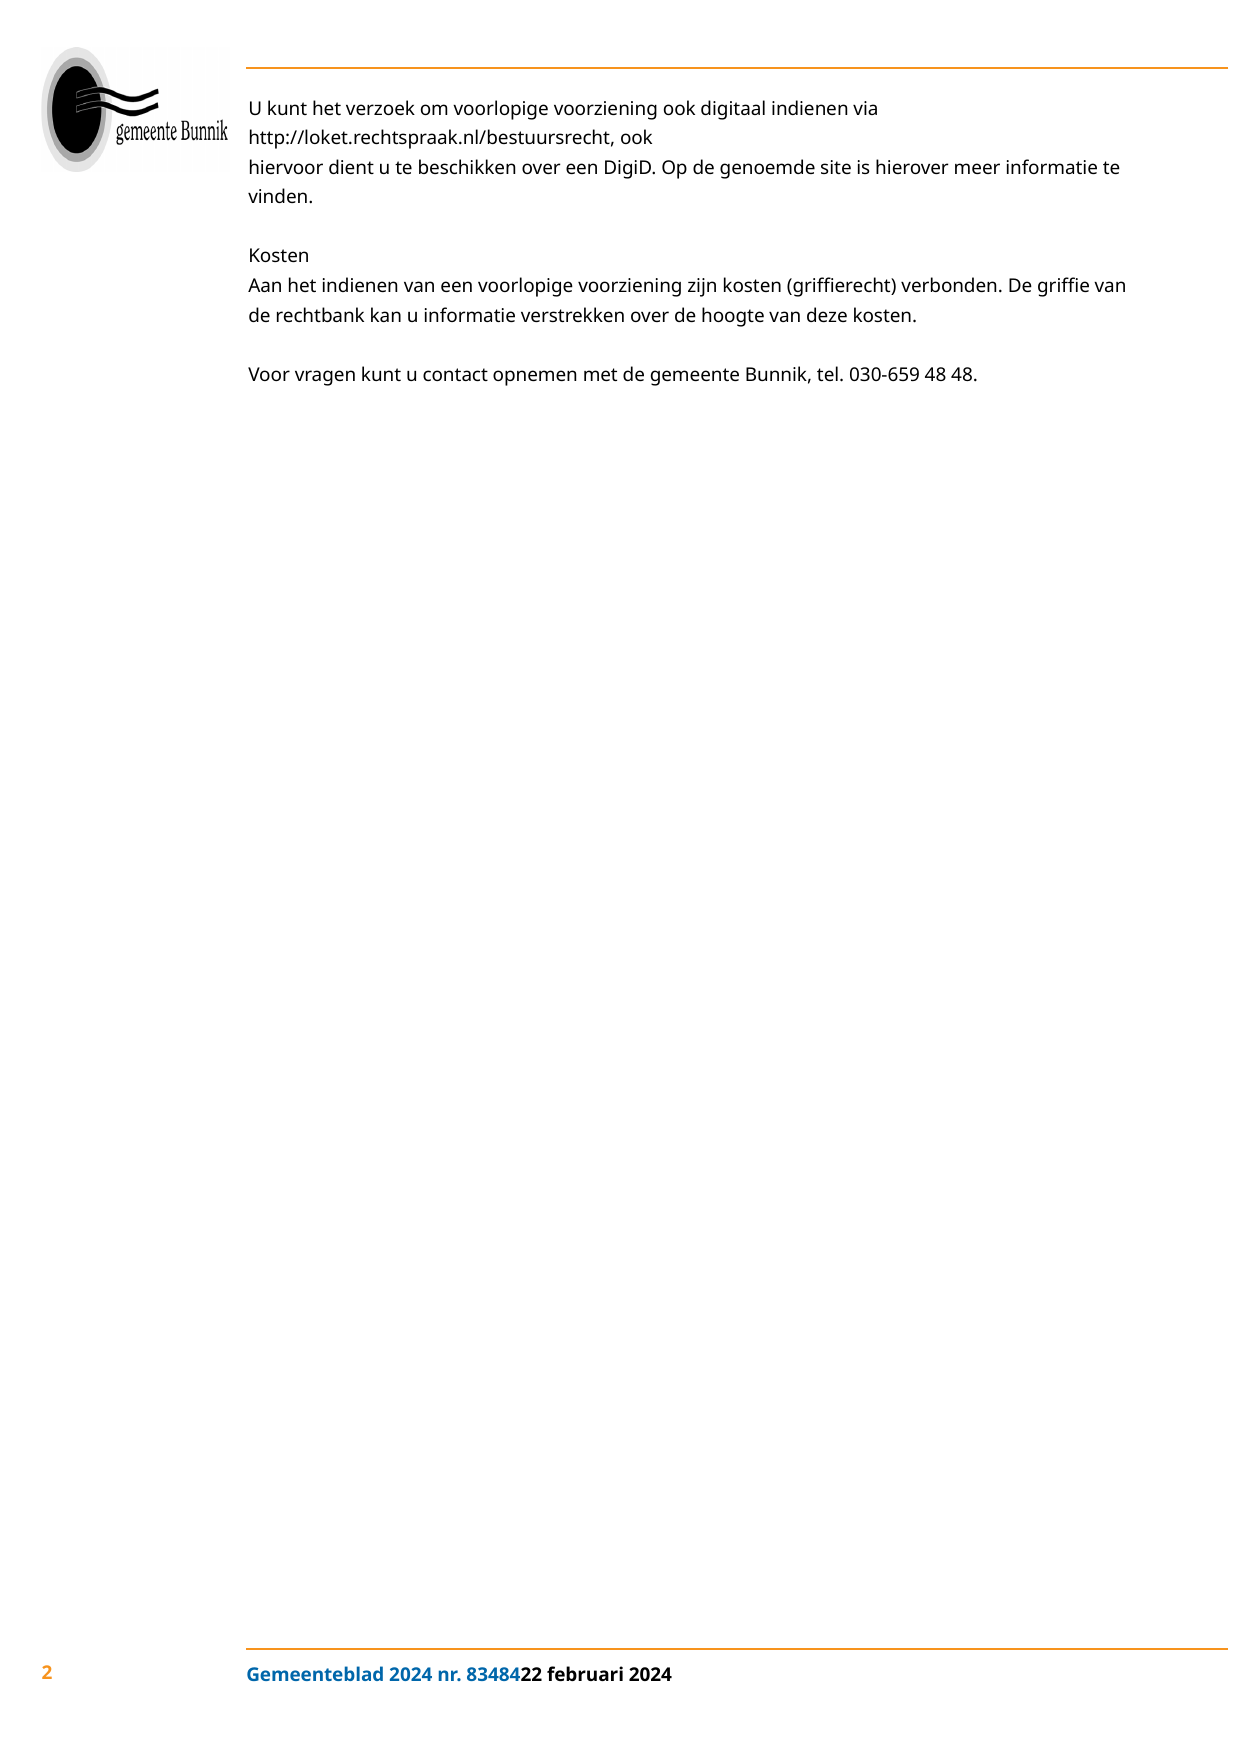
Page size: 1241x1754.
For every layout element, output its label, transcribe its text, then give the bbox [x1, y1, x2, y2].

text U kunt het verzoek om voorlopige voorziening ook digitaal indienen via http://loket.rechtspraak.nl/bestuursrecht, ook [248, 95, 1152, 150]
text Aan het indienen van een voorlopige voorziening zijn kosten (griffierecht) verbonden. De griffie van de rechtbank kan u informatie verstrekken over de hoogte van deze kosten. [248, 272, 1152, 328]
text Kosten [248, 243, 1152, 268]
text hiervoor dient u te beschikken over een DigiD. Op de genoemde site is hierover meer informatie te vinden. [248, 154, 1152, 209]
text Voor vragen kunt u contact opnemen met de gemeente Bunnik, tel. 030-659 48 48. [248, 361, 1152, 387]
picture [41, 47, 231, 172]
